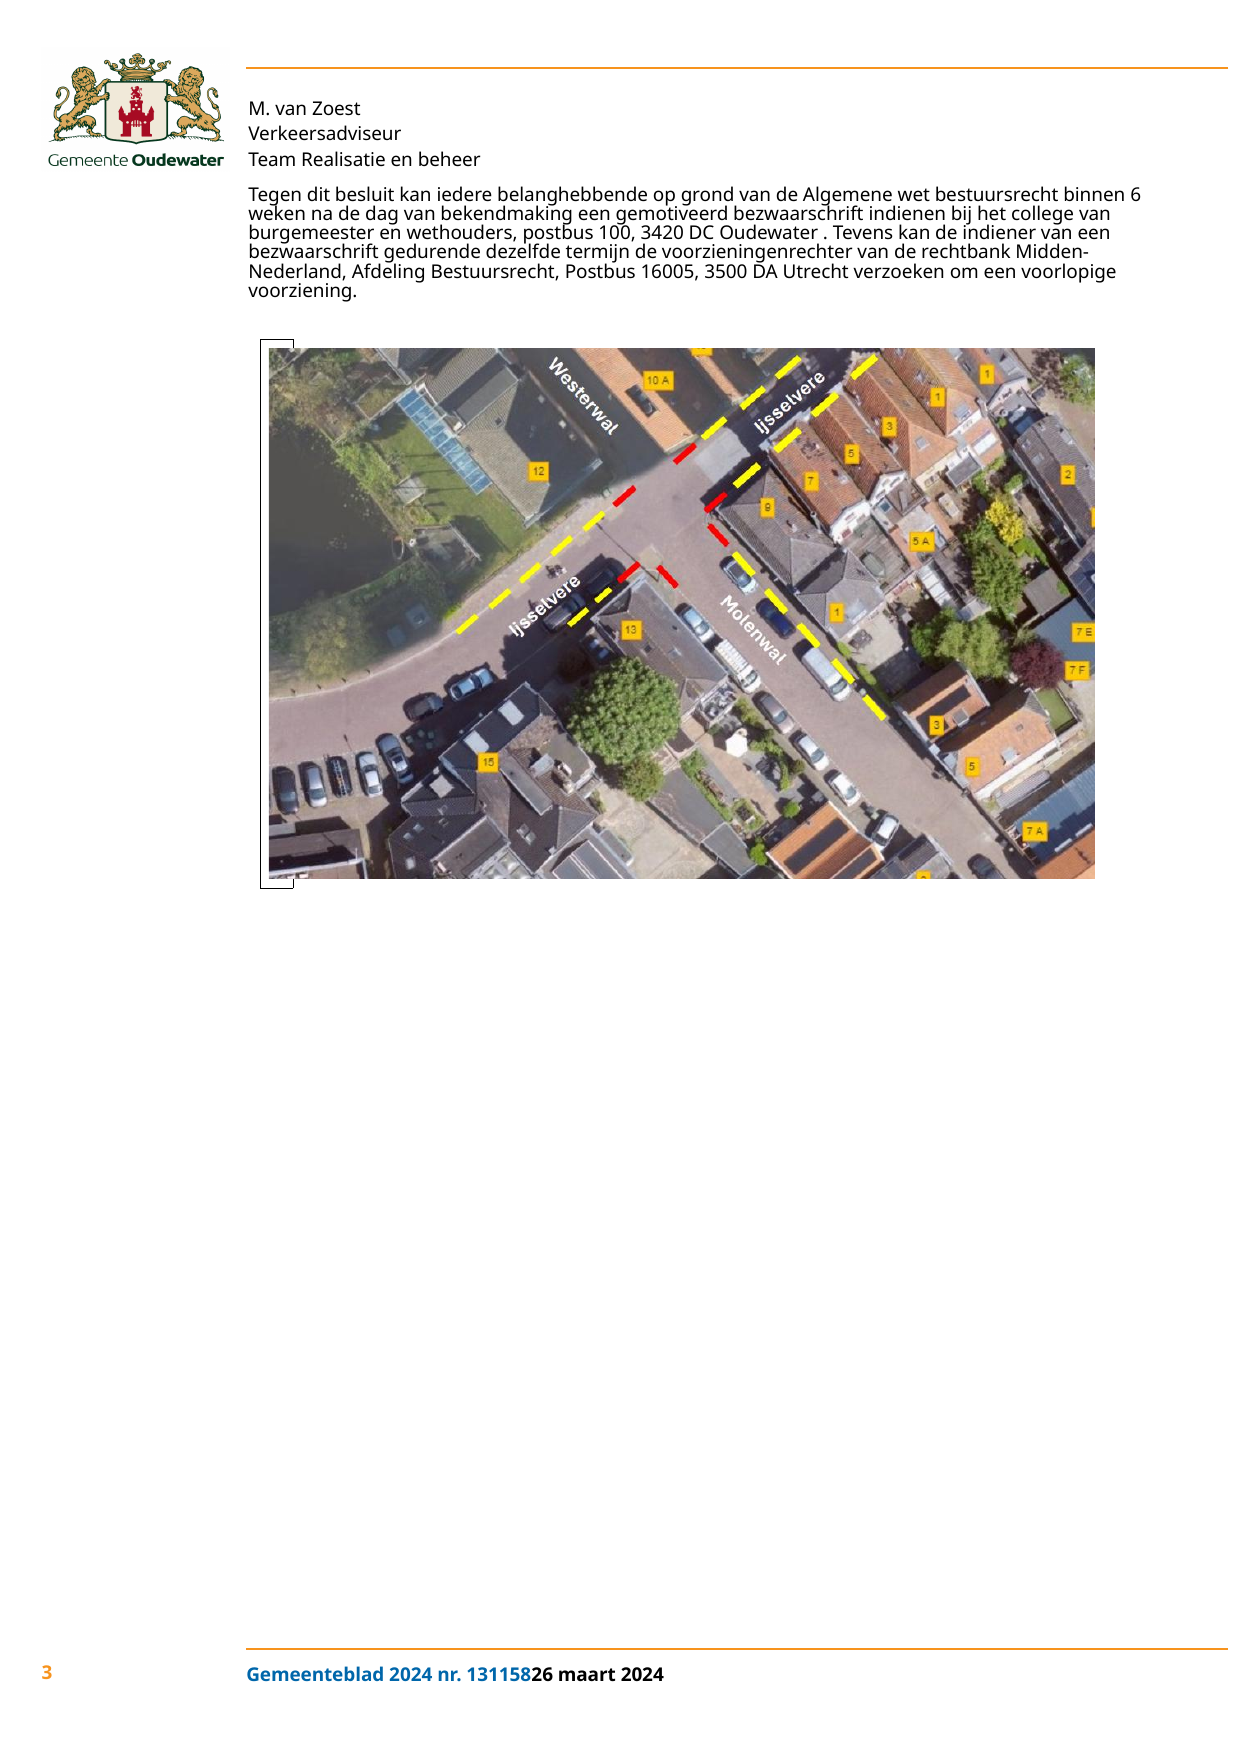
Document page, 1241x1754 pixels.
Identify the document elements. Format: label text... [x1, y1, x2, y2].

picture [41, 47, 231, 172]
text M. van Zoest [248, 95, 1152, 121]
text Verkeersadviseur [248, 121, 1152, 146]
picture [268, 348, 1095, 879]
text Team Realisatie en beheer [248, 146, 1152, 172]
text Tegen dit besluit kan iedere belanghebbende op grond van de Algemene wet bestuursrecht binnen 6 weken na de dag van bekendmaking een gemotiveerd bezwaarschrift indienen bij het college van burgemeester en wethouders, postbus 100, 3420 DC Oudewater . Tevens kan de indiener van een bezwaarschrift gedurende dezelfde termijn de voorzieningenrechter van de rechtbank Midden-Nederland, Afdeling Bestuursrecht, Postbus 16005, 3500 DA Utrecht verzoeken om een voorlopige voorziening. [248, 186, 1152, 301]
